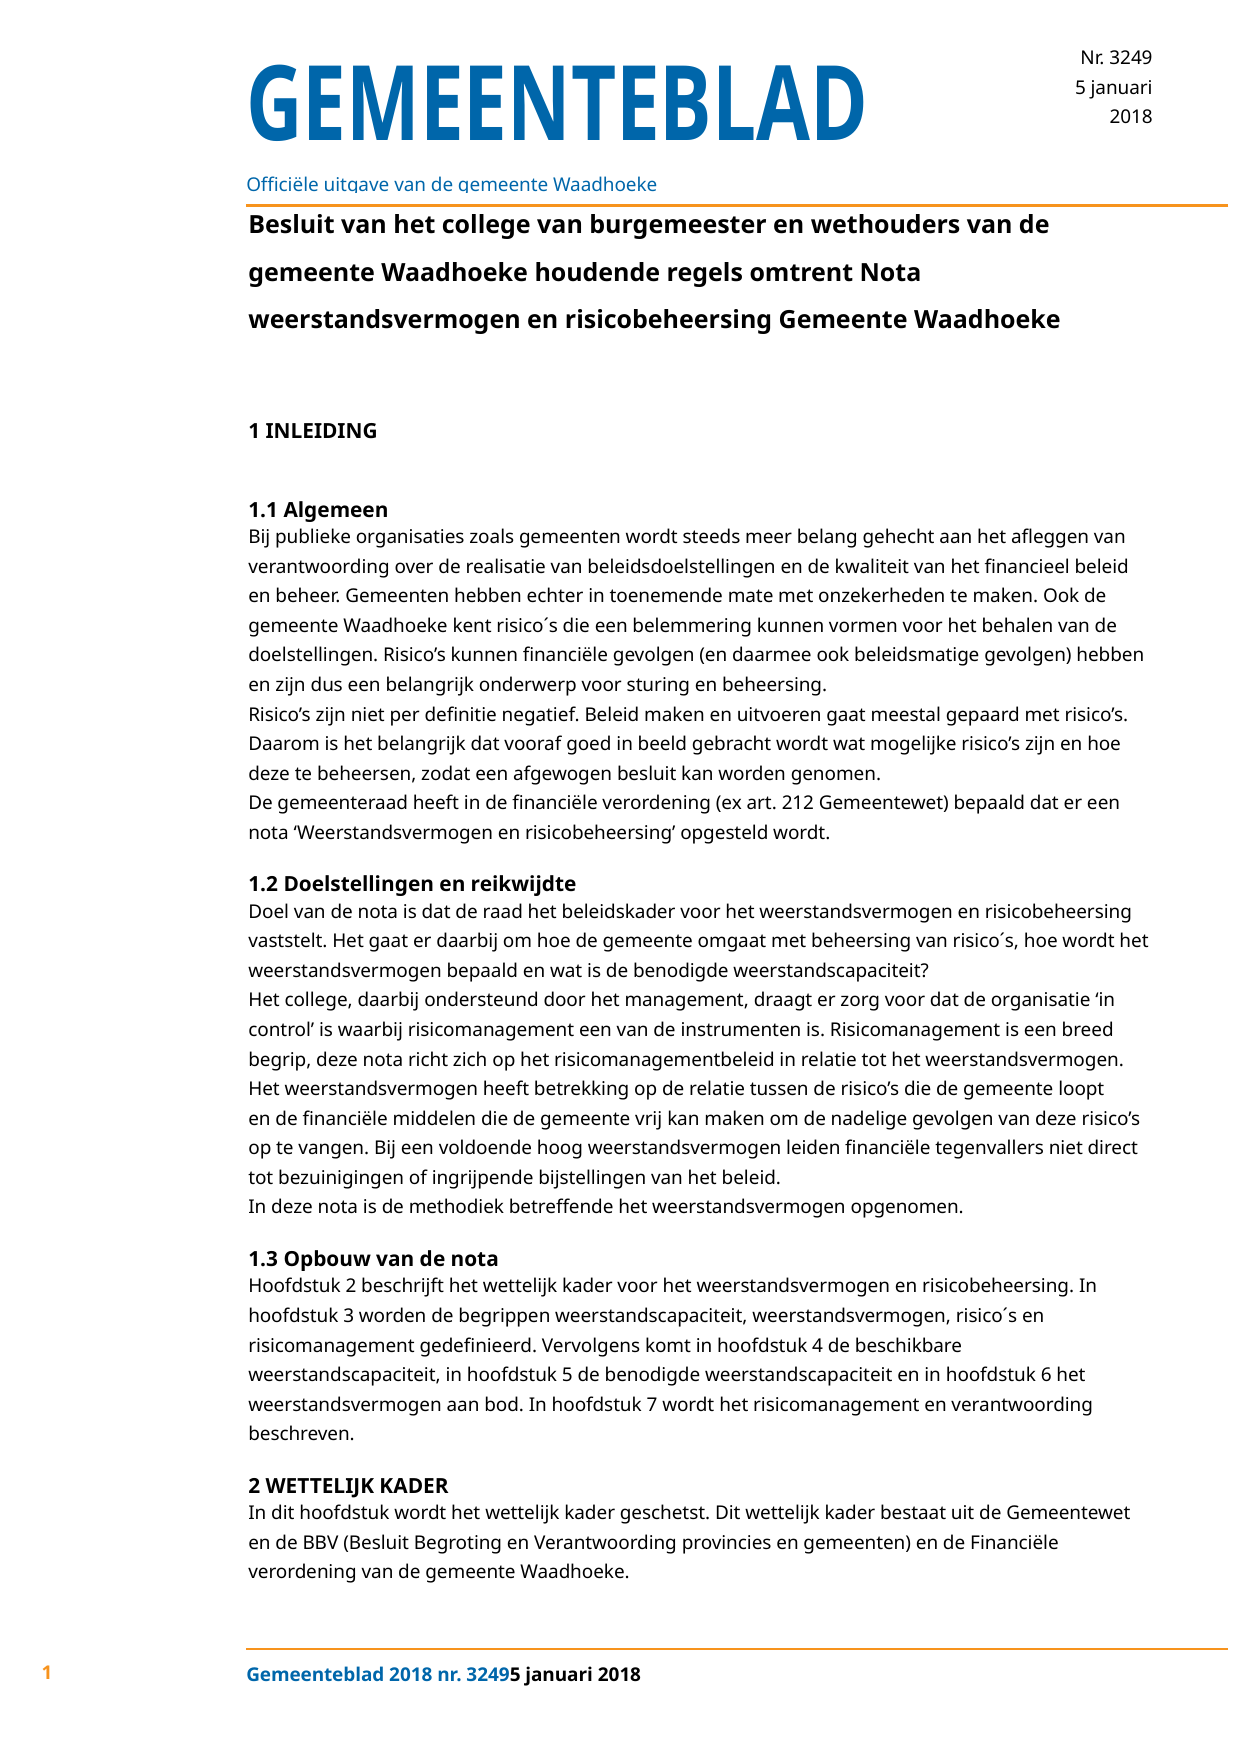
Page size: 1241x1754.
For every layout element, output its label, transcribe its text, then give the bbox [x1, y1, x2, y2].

picture [41, 47, 231, 172]
text 1 INLEIDING [248, 416, 1152, 444]
text Bij publieke organisaties zoals gemeenten wordt steeds meer belang gehecht aan het afleggen van verantwoording over de realisatie van beleidsdoelstellingen en de kwaliteit van het financieel beleid en beheer. Gemeenten hebben echter in toenemende mate met onzekerheden te maken. Ook de gemeente Waadhoeke kent risico´s die een belemmering kunnen vormen voor het behalen van de doelstellingen. Risico’s kunnen financiële gevolgen (en daarmee ook beleidsmatige gevolgen) hebben en zijn dus een belangrijk onderwerp voor sturing en beheersing. [248, 523, 1152, 697]
text en de financiële middelen die de gemeente vrij kan maken om de nadelige gevolgen van deze risico’s op te vangen. Bij een voldoende hoog weerstandsvermogen leiden financiële tegenvallers niet direct tot bezuinigingen of ingrijpende bijstellingen van het beleid. [248, 1105, 1152, 1190]
text 1.2 Doelstellingen en reikwijdte [248, 869, 1152, 898]
text Hoofdstuk 2 beschrijft het wettelijk kader voor het weerstandsvermogen en risicobeheersing. In hoofdstuk 3 worden de begrippen weerstandscapaciteit, weerstandsvermogen, risico´s en risicomanagement gedefinieerd. Vervolgens komt in hoofdstuk 4 de beschikbare weerstandscapaciteit, in hoofdstuk 5 de benodigde weerstandscapaciteit en in hoofdstuk 6 het weerstandsvermogen aan bod. In hoofdstuk 7 wordt het risicomanagement en verantwoording beschreven. [248, 1273, 1152, 1446]
text 1.3 Opbouw van de nota [248, 1244, 1152, 1273]
text 1.1 Algemeen [248, 495, 1152, 523]
text De gemeenteraad heeft in de financiële verordening (ex art. 212 Gemeentewet) bepaald dat er een nota ‘Weerstandsvermogen en risicobeheersing’ opgesteld wordt. [248, 789, 1152, 845]
text In dit hoofdstuk wordt het wettelijk kader geschetst. Dit wettelijk kader bestaat uit de Gemeentewet en de BBV (Besluit Begroting en Verantwoording provincies en gemeenten) en de Financiële verordening van de gemeente Waadhoeke. [248, 1499, 1152, 1584]
text 2 WETTELIJK KADER [248, 1471, 1152, 1499]
text In deze nota is de methodiek betreffende het weerstandsvermogen opgenomen. [248, 1194, 1152, 1219]
text Risico’s zijn niet per definitie negatief. Beleid maken en uitvoeren gaat meestal gepaard met risico’s. Daarom is het belangrijk dat vooraf goed in beeld gebracht wordt wat mogelijke risico’s zijn en hoe deze te beheersen, zodat een afgewogen besluit kan worden genomen. [248, 701, 1152, 786]
text Het weerstandsvermogen heeft betrekking op de relatie tussen de risico’s die de gemeente loopt [248, 1075, 1152, 1101]
text Besluit van het college van burgemeester en wethouders van de gemeente Waadhoeke houdende regels omtrent Nota weerstandsvermogen en risicobeheersing Gemeente Waadhoeke [248, 207, 1152, 336]
text Het college, daarbij ondersteund door het management, draagt er zorg voor dat de organisatie ‘in control’ is waarbij risicomanagement een van de instrumenten is. Risicomanagement is een breed begrip, deze nota richt zich op het risicomanagementbeleid in relatie tot het weerstandsvermogen. [248, 987, 1152, 1072]
text Doel van de nota is dat de raad het beleidskader voor het weerstandsvermogen en risicobeheersing vaststelt. Het gaat er daarbij om hoe de gemeente omgaat met beheersing van risico´s, hoe wordt het weerstandsvermogen bepaald en wat is de benodigde weerstandscapaciteit? [248, 898, 1152, 983]
